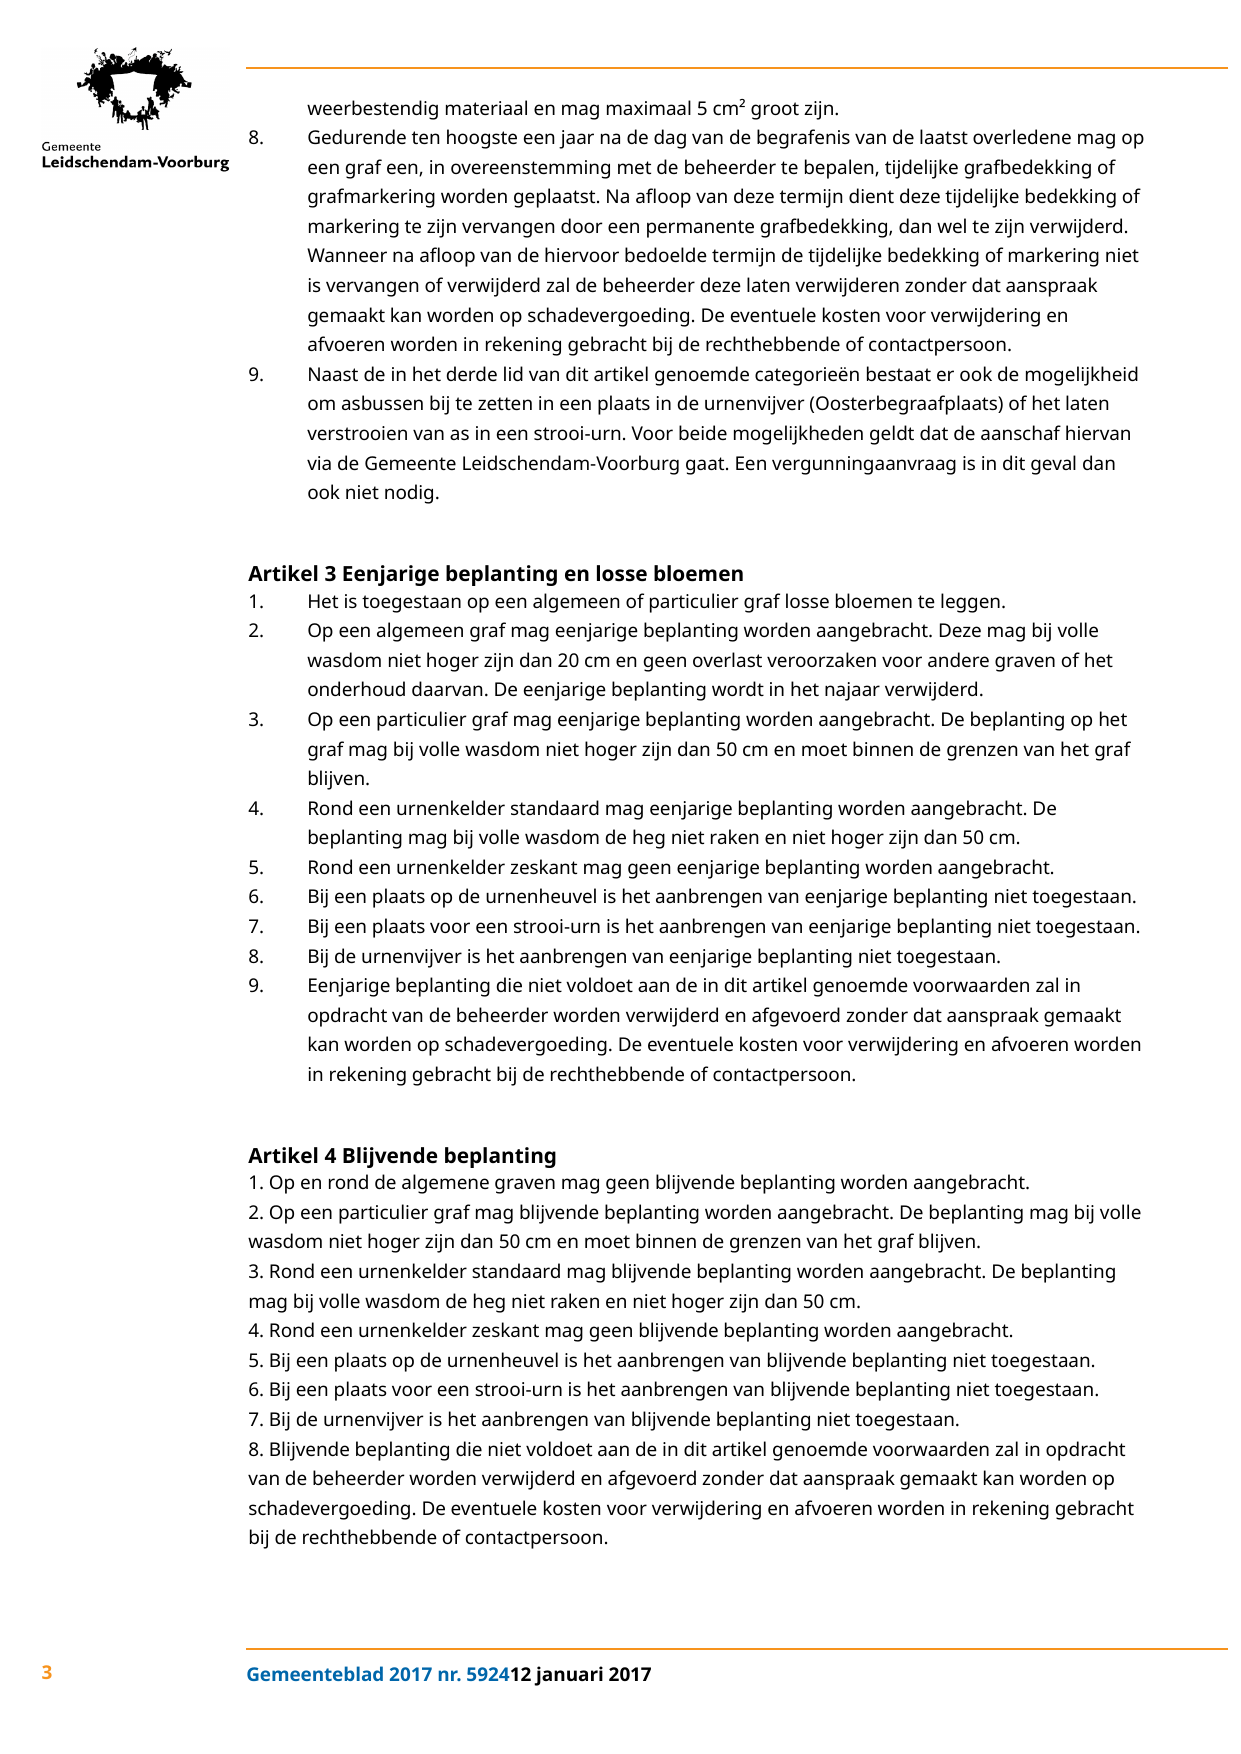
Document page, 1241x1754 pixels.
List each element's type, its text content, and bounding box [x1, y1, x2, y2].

text 5. Bij een plaats op de urnenheuvel is het aanbrengen van blijvende beplanting niet toegestaan. [248, 1347, 1152, 1373]
list Bij de urnenvijver is het aanbrengen van eenjarige beplanting niet toegestaan. [248, 943, 1152, 968]
list Wanneer na afloop van de hiervoor bedoelde termijn de tijdelijke bedekking of markering niet is vervangen of verwijderd zal de beheerder deze laten verwijderen zonder dat aanspraak gemaakt kan worden op schadevergoeding. De eventuele kosten voor verwijdering en afvoeren worden in rekening gebracht bij de rechthebbende of contactpersoon. [248, 243, 1152, 357]
list Bij een plaats op de urnenheuvel is het aanbrengen van eenjarige beplanting niet toegestaan. [248, 884, 1152, 909]
text 7. Bij de urnenvijver is het aanbrengen van blijvende beplanting niet toegestaan. [248, 1406, 1152, 1432]
list Rond een urnenkelder zeskant mag geen eenjarige beplanting worden aangebracht. [248, 854, 1152, 880]
text 3. Rond een urnenkelder standaard mag blijvende beplanting worden aangebracht. De beplanting mag bij volle wasdom de heg niet raken en niet hoger zijn dan 50 cm. [248, 1258, 1152, 1314]
list Op een particulier graf mag eenjarige beplanting worden aangebracht. De beplanting op het graf mag bij volle wasdom niet hoger zijn dan 50 cm en moet binnen de grenzen van het graf blijven. [248, 706, 1152, 791]
picture [41, 47, 231, 172]
text 1. Op en rond de algemene graven mag geen blijvende beplanting worden aangebracht. [248, 1169, 1152, 1195]
list Naast de in het derde lid van dit artikel genoemde categorieën bestaat er ook de mogelijkheid om asbussen bij te zetten in een plaats in de urnenvijver (Oosterbegraafplaats) of het laten verstrooien van as in een strooi-urn. Voor beide mogelijkheden geldt dat de aanschaf hiervan via de Gemeente Leidschendam-Voorburg gaat. Een vergunningaanvraag is in dit geval dan ook niet nodig. [248, 361, 1152, 505]
list weerbestendig materiaal en mag maximaal 5 cm² groot zijn. [248, 95, 1152, 121]
text 8. Blijvende beplanting die niet voldoet aan de in dit artikel genoemde voorwaarden zal in opdracht van de beheerder worden verwijderd en afgevoerd zonder dat aanspraak gemaakt kan worden op schadevergoeding. De eventuele kosten voor verwijdering en afvoeren worden in rekening gebracht bij de rechthebbende of contactpersoon. [248, 1436, 1152, 1550]
list Op een algemeen graf mag eenjarige beplanting worden aangebracht. Deze mag bij volle wasdom niet hoger zijn dan 20 cm en geen overlast veroorzaken voor andere graven of het onderhoud daarvan. De eenjarige beplanting wordt in het najaar verwijderd. [248, 617, 1152, 702]
list Rond een urnenkelder standaard mag eenjarige beplanting worden aangebracht. De beplanting mag bij volle wasdom de heg niet raken en niet hoger zijn dan 50 cm. [248, 795, 1152, 850]
text 6. Bij een plaats voor een strooi-urn is het aanbrengen van blijvende beplanting niet toegestaan. [248, 1377, 1152, 1402]
text 2. Op een particulier graf mag blijvende beplanting worden aangebracht. De beplanting mag bij volle wasdom niet hoger zijn dan 50 cm en moet binnen de grenzen van het graf blijven. [248, 1199, 1152, 1254]
list Het is toegestaan op een algemeen of particulier graf losse bloemen te leggen. [248, 588, 1152, 613]
list Gedurende ten hoogste een jaar na de dag van de begrafenis van de laatst overledene mag op een graf een, in overeenstemming met de beheerder te bepalen, tijdelijke grafbedekking of grafmarkering worden geplaatst. Na afloop van deze termijn dient deze tijdelijke bedekking of markering te zijn vervangen door een permanente grafbedekking, dan wel te zijn verwijderd. [248, 124, 1152, 239]
text Artikel 3 Eenjarige beplanting en losse bloemen [248, 559, 1152, 588]
list Bij een plaats voor een strooi-urn is het aanbrengen van eenjarige beplanting niet toegestaan. [248, 913, 1152, 939]
text 4. Rond een urnenkelder zeskant mag geen blijvende beplanting worden aangebracht. [248, 1317, 1152, 1343]
list Eenjarige beplanting die niet voldoet aan de in dit artikel genoemde voorwaarden zal in opdracht van de beheerder worden verwijderd en afgevoerd zonder dat aanspraak gemaakt kan worden op schadevergoeding. De eventuele kosten voor verwijdering en afvoeren worden in rekening gebracht bij de rechthebbende of contactpersoon. [248, 972, 1152, 1087]
text Artikel 4 Blijvende beplanting [248, 1141, 1152, 1169]
